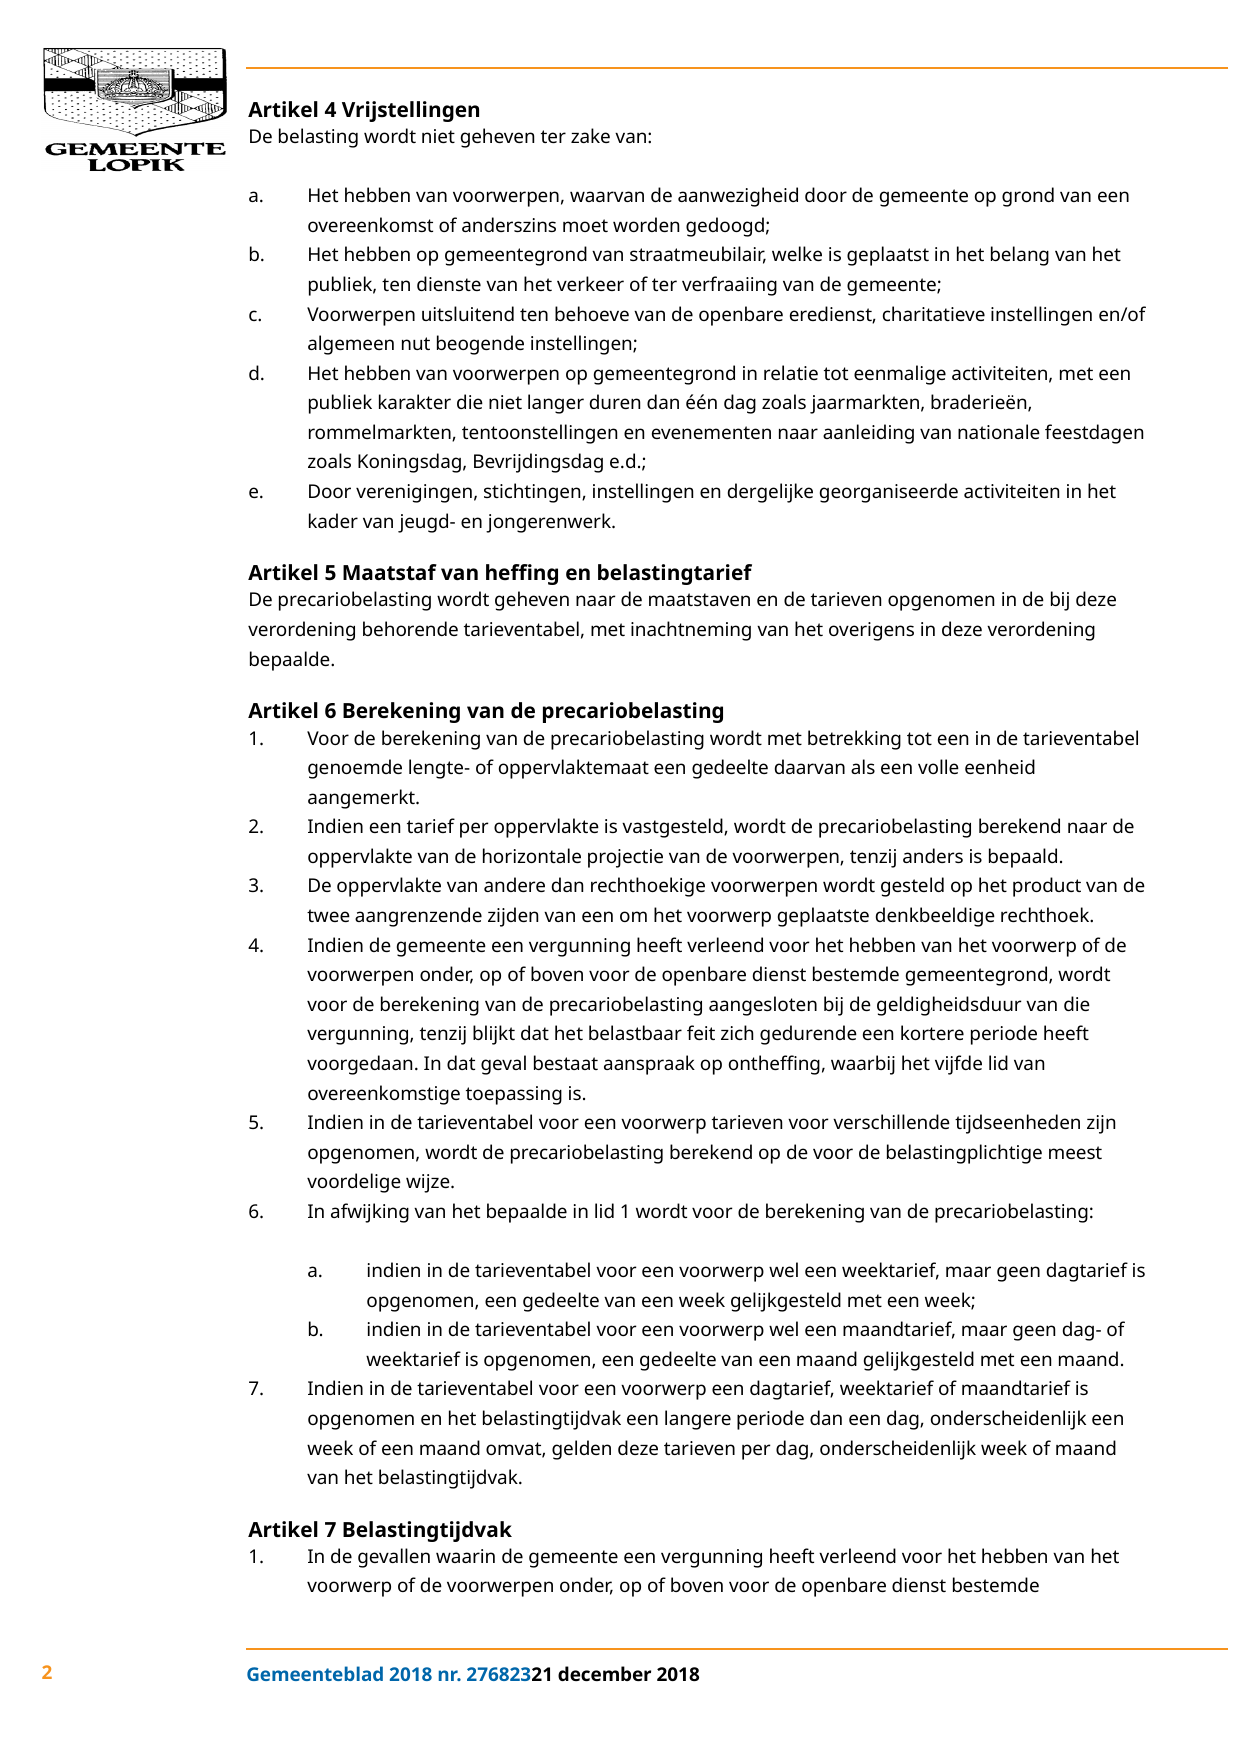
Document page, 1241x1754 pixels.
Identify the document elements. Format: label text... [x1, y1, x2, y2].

list Het hebben van voorwerpen, waarvan de aanwezigheid door de gemeente op grond van een overeenkomst of anderszins moet worden gedoogd; [248, 182, 1152, 238]
list Voorwerpen uitsluitend ten behoeve van de openbare eredienst, charitatieve instellingen en/of algemeen nut beogende instellingen; [248, 301, 1152, 356]
list Voor de berekening van de precariobelasting wordt met betrekking tot een in de tarieventabel genoemde lengte- of oppervlaktemaat een gedeelte daarvan als een volle eenheid aangemerkt. [248, 725, 1152, 809]
text Artikel 6 Berekening van de precariobelasting [248, 696, 1152, 725]
text Artikel 4 Vrijstellingen [248, 95, 1152, 123]
list Door verenigingen, stichtingen, instellingen en dergelijke georganiseerde activiteiten in het kader van jeugd- en jongerenwerk. [248, 478, 1152, 533]
list De oppervlakte van andere dan rechthoekige voorwerpen wordt gesteld op het product van de twee aangrenzende zijden van een om het voorwerp geplaatste denkbeeldige rechthoek. [248, 873, 1152, 928]
text De belasting wordt niet geheven ter zake van: [248, 123, 1152, 149]
list Indien in de tarieventabel voor een voorwerp een dagtarief, weektarief of maandtarief is opgenomen en het belastingtijdvak een langere periode dan een dag, onderscheidenlijk een week of een maand omvat, gelden deze tarieven per dag, onderscheidenlijk week of maand van het belastingtijdvak. [248, 1376, 1152, 1490]
text Artikel 7 Belastingtijdvak [248, 1515, 1152, 1543]
text Artikel 5 Maatstaf van heffing en belastingtarief [248, 558, 1152, 587]
list indien in de tarieventabel voor een voorwerp wel een weektarief, maar geen dagtarief is opgenomen, een gedeelte van een week gelijkgesteld met een week; [307, 1257, 1152, 1312]
list Indien in de tarieventabel voor een voorwerp tarieven voor verschillende tijdseenheden zijn opgenomen, wordt de precariobelasting berekend op de voor de belastingplichtige meest voordelige wijze. [248, 1109, 1152, 1194]
list indien in de tarieventabel voor een voorwerp wel een maandtarief, maar geen dag- of weektarief is opgenomen, een gedeelte van een maand gelijkgesteld met een maand. [307, 1316, 1152, 1372]
list Indien de gemeente een vergunning heeft verleend voor het hebben van het voorwerp of de voorwerpen onder, op of boven voor de openbare dienst bestemde gemeentegrond, wordt voor de berekening van de precariobelasting aangesloten bij de geldigheidsduur van die vergunning, tenzij blijkt dat het belastbaar feit zich gedurende een kortere periode heeft voorgedaan. In dat geval bestaat aanspraak op ontheffing, waarbij het vijfde lid van overeenkomstige toepassing is. [248, 932, 1152, 1105]
list Indien een tarief per oppervlakte is vastgesteld, wordt de precariobelasting berekend naar de oppervlakte van de horizontale projectie van de voorwerpen, tenzij anders is bepaald. [248, 813, 1152, 869]
picture [41, 47, 231, 172]
list Het hebben van voorwerpen op gemeentegrond in relatie tot eenmalige activiteiten, met een publiek karakter die niet langer duren dan één dag zoals jaarmarkten, braderieën, rommelmarkten, tentoonstellingen en evenementen naar aanleiding van nationale feestdagen zoals Koningsdag, Bevrijdingsdag e.d.; [248, 360, 1152, 474]
list Het hebben op gemeentegrond van straatmeubilair, welke is geplaatst in het belang van het publiek, ten dienste van het verkeer of ter verfraaiing van de gemeente; [248, 242, 1152, 297]
list In afwijking van het bepaalde in lid 1 wordt voor de berekening van de precariobelasting: [248, 1198, 1152, 1224]
text De precariobelasting wordt geheven naar de maatstaven en de tarieven opgenomen in de bij deze verordening behorende tarieventabel, met inachtneming van het overigens in deze verordening bepaalde. [248, 587, 1152, 672]
list In de gevallen waarin de gemeente een vergunning heeft verleend voor het hebben van het voorwerp of de voorwerpen onder, op of boven voor de openbare dienst bestemde [248, 1543, 1152, 1598]
